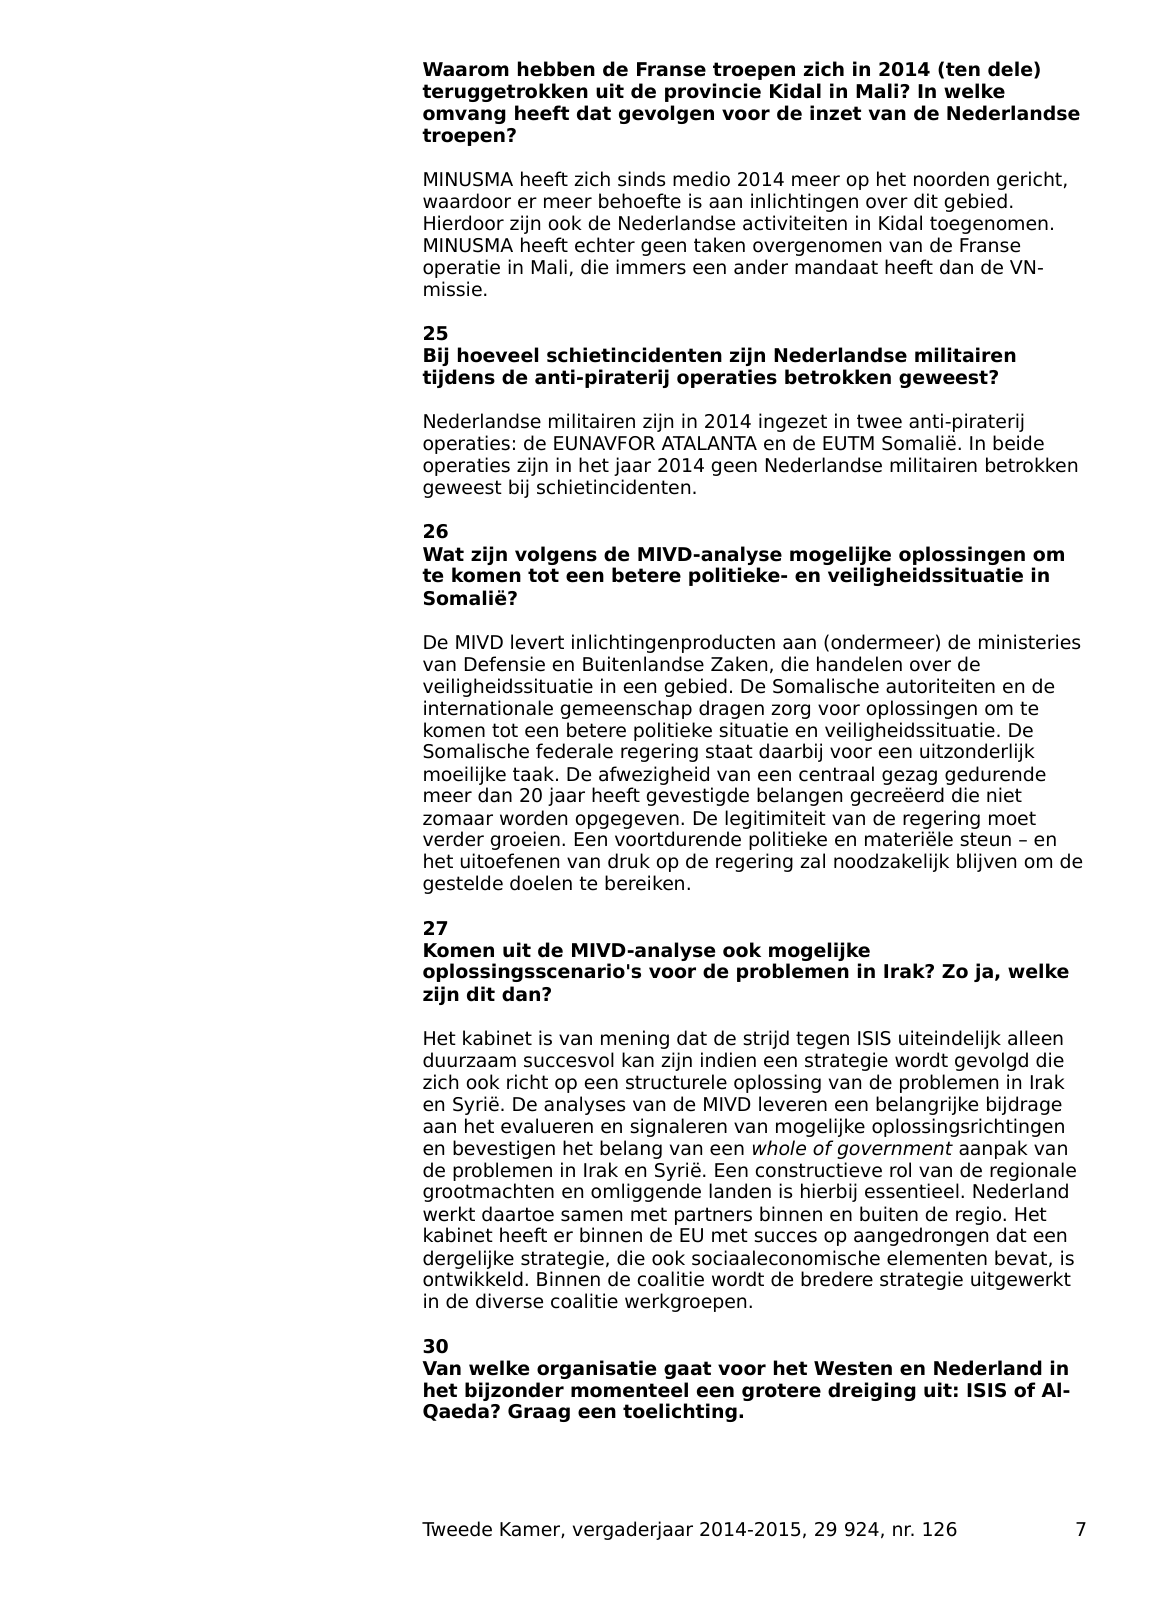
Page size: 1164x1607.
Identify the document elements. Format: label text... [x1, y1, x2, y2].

text MINUSMA heeft zich sinds medio 2014 meer op het noorden gericht, waardoor er meer behoefte is aan inlichtingen over dit gebied. Hierdoor zijn ook de Nederlandse activiteiten in Kidal toegenomen. MINUSMA heeft echter geen taken overgenomen van de Franse operatie in Mali, die immers een ander mandaat heeft dan de VN-missie. [422, 169, 1087, 301]
text Komen uit de MIVD-analyse ook mogelijke oplossingsscenario's voor de problemen in Irak? Zo ja, welke zijn dit dan? [422, 939, 1087, 1005]
text 30 [422, 1336, 1087, 1357]
text De MIVD levert inlichtingenproducten aan (ondermeer) de ministeries van Defensie en Buitenlandse Zaken, die handelen over de veiligheidssituatie in een gebied. De Somalische autoriteiten en de internationale gemeenschap dragen zorg voor oplossingen om te komen tot een betere politieke situatie en veiligheidssituatie. De Somalische federale regering staat daarbij voor een uitzonderlijk moeilijke taak. De afwezigheid van een centraal gezag gedurende meer dan 20 jaar heeft gevestigde belangen gecreëerd die niet zomaar worden opgegeven. De legitimiteit van de regering moet verder groeien. Een voortdurende politieke en materiële steun – en het uitoefenen van druk op de regering zal noodzakelijk blijven om de gestelde doelen te bereiken. [422, 632, 1087, 895]
text Van welke organisatie gaat voor het Westen en Nederland in het bijzonder momenteel een grotere dreiging uit: ISIS of Al-Qaeda? Graag een toelichting. [422, 1357, 1087, 1423]
text 26 [422, 521, 1087, 543]
text Bij hoeveel schietincidenten zijn Nederlandse militairen tijdens de anti-piraterij operaties betrokken geweest? [422, 345, 1087, 389]
text Nederlandse militairen zijn in 2014 ingezet in twee anti-piraterij operaties: de EUNAVFOR ATALANTA en de EUTM Somalië. In beide operaties zijn in het jaar 2014 geen Nederlandse militairen betrokken geweest bij schietincidenten. [422, 411, 1087, 499]
text Wat zijn volgens de MIVD-analyse mogelijke oplossingen om te komen tot een betere politieke- en veiligheidssituatie in Somalië? [422, 543, 1087, 609]
text Waarom hebben de Franse troepen zich in 2014 (ten dele) teruggetrokken uit de provincie Kidal in Mali? In welke omvang heeft dat gevolgen voor de inzet van de Nederlandse troepen? [422, 59, 1087, 147]
text 27 [422, 917, 1087, 939]
text 25 [422, 323, 1087, 345]
text Het kabinet is van mening dat de strijd tegen ISIS uiteindelijk alleen duurzaam succesvol kan zijn indien een strategie wordt gevolgd die zich ook richt op een structurele oplossing van de problemen in Irak en Syrië. De analyses van de MIVD leveren een belangrijke bijdrage aan het evalueren en signaleren van mogelijke oplossingsrichtingen en bevestigen het belang van een whole of government aanpak van de problemen in Irak en Syrië. Een constructieve rol van de regionale grootmachten en omliggende landen is hierbij essentieel. Nederland werkt daartoe samen met partners binnen en buiten de regio. Het kabinet heeft er binnen de EU met succes op aangedrongen dat een dergelijke strategie, die ook sociaaleconomische elementen bevat, is ontwikkeld. Binnen de coalitie wordt de bredere strategie uitgewerkt in de diverse coalitie werkgroepen. [422, 1028, 1087, 1313]
